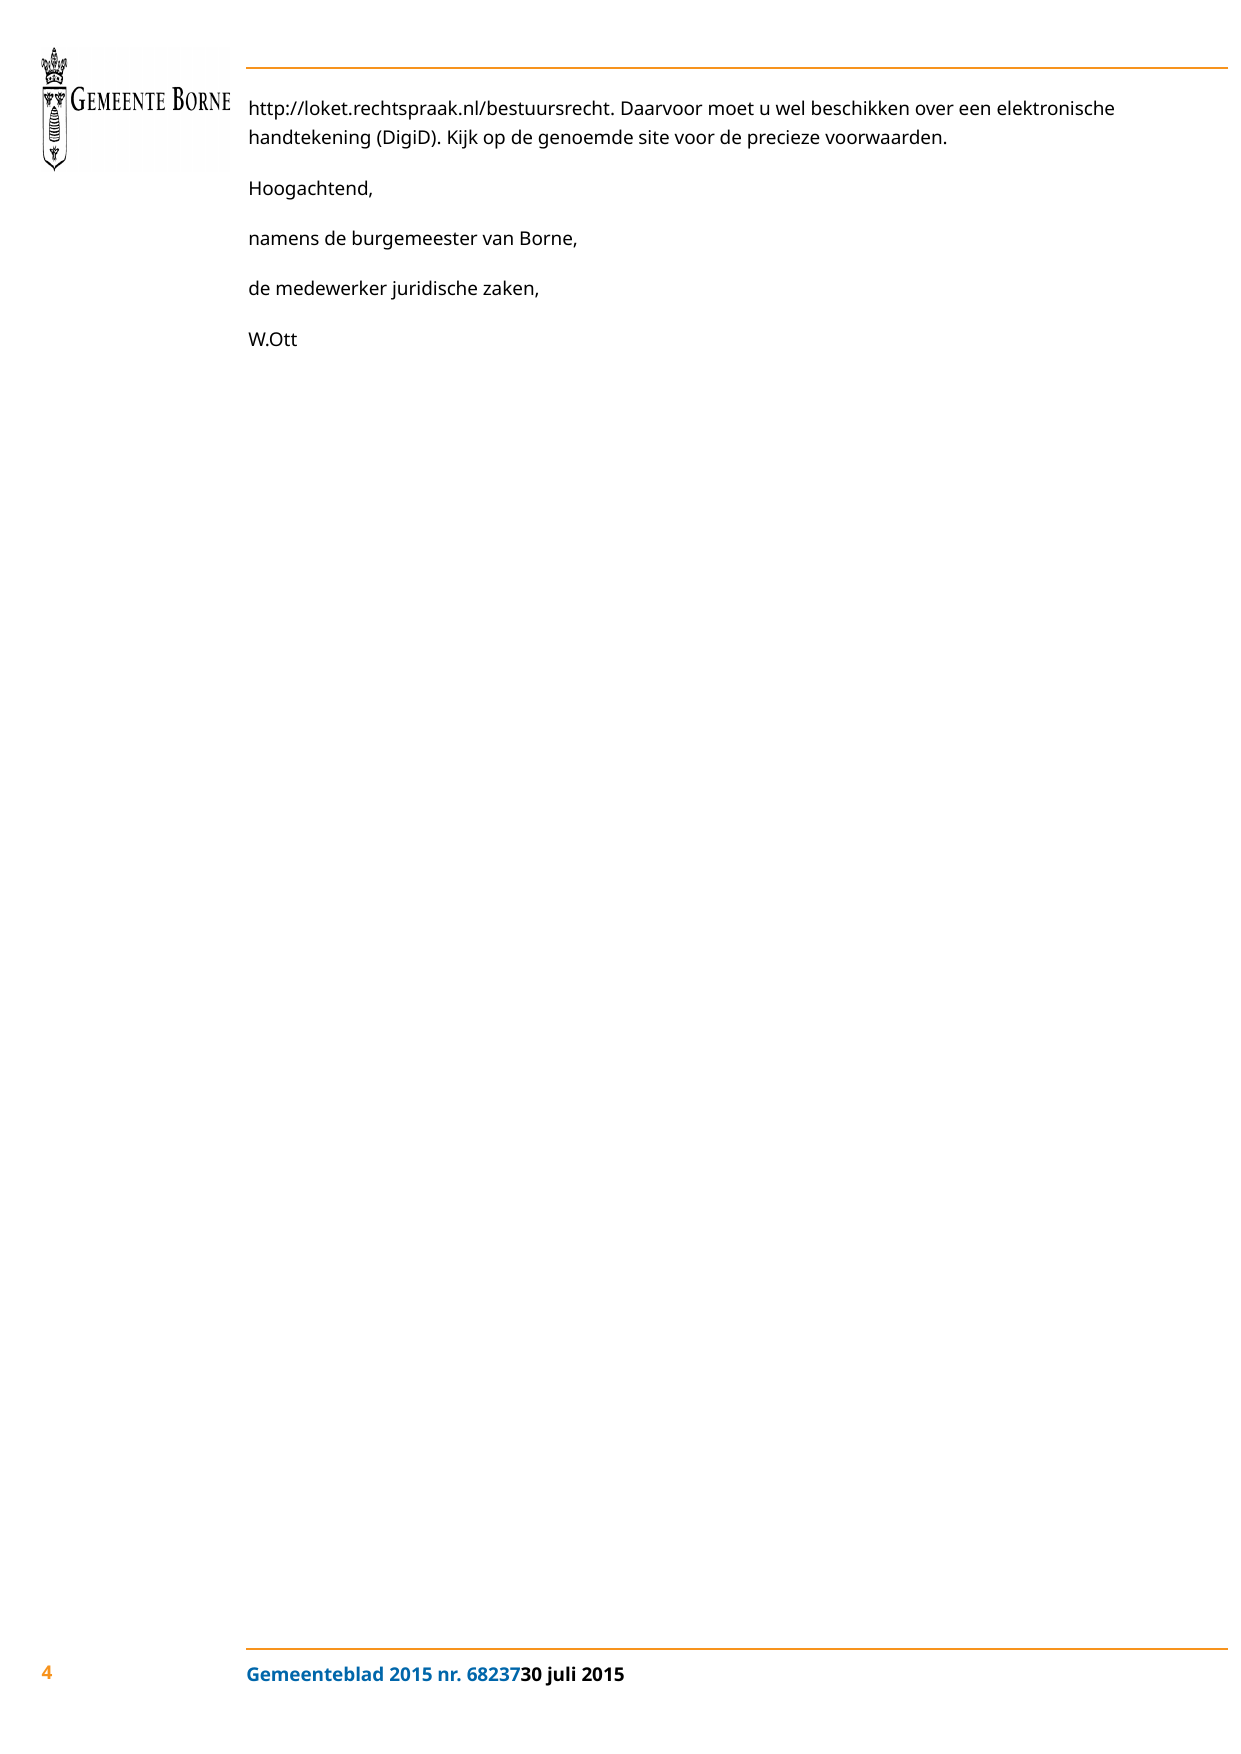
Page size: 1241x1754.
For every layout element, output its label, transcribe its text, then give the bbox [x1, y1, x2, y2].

text W.Ott [248, 326, 1152, 352]
text de medewerker juridische zaken, [248, 276, 1152, 301]
text namens de burgemeester van Borne, [248, 225, 1152, 251]
picture [41, 47, 231, 172]
text Hoogachtend, [248, 175, 1152, 201]
text http://loket.rechtspraak.nl/bestuursrecht. Daarvoor moet u wel beschikken over een elektronische handtekening (DigiD). Kijk op de genoemde site voor de precieze voorwaarden. [248, 95, 1152, 150]
